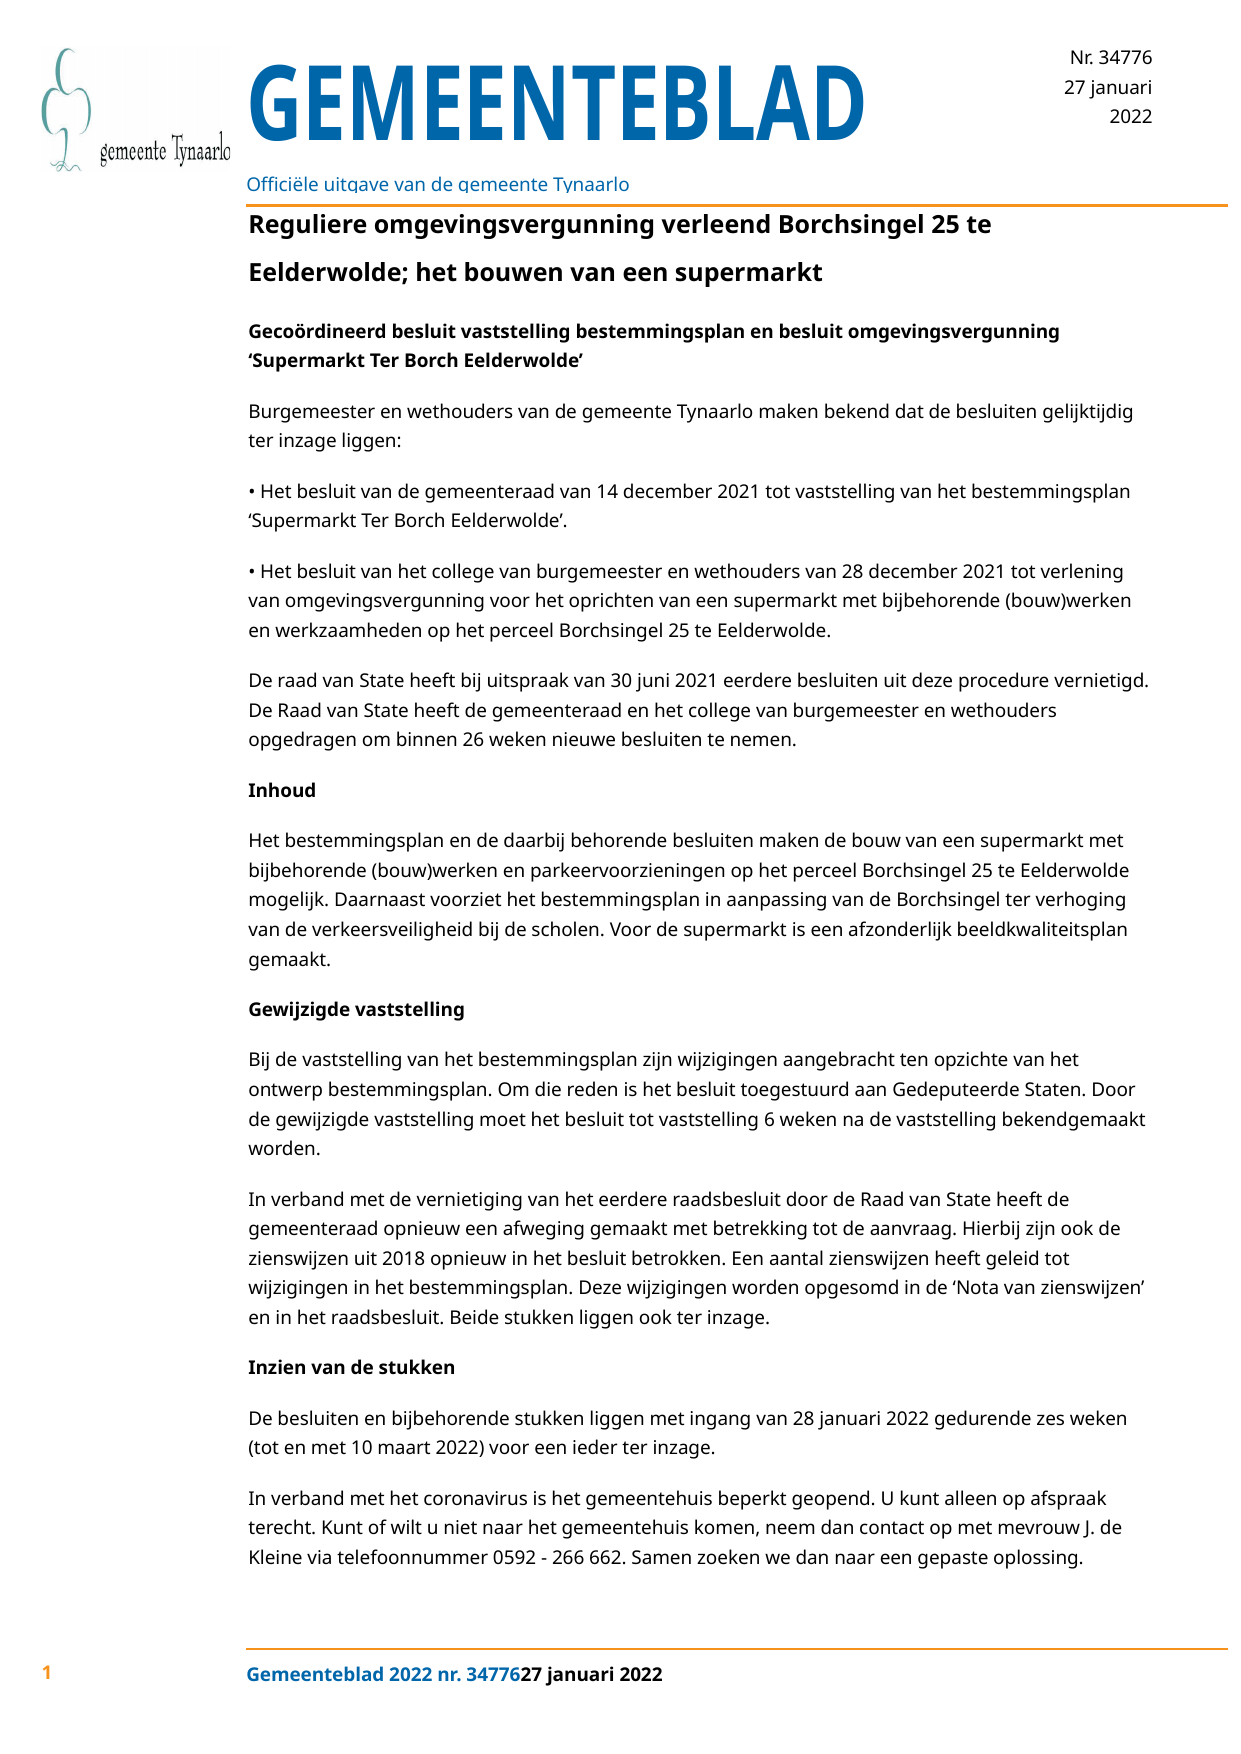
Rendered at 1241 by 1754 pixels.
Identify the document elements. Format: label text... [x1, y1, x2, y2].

text Reguliere omgevingsvergunning verleend Borchsingel 25 te Eelderwolde; het bouwen van een supermarkt [248, 207, 1152, 288]
text Gewijzigde vaststelling [248, 996, 1152, 1022]
text Gecoördineerd besluit vaststelling bestemmingsplan en besluit omgevingsvergunning ‘Supermarkt Ter Borch Eelderwolde’ [248, 318, 1152, 373]
text Het bestemmingsplan en de daarbij behorende besluiten maken de bouw van een supermarkt met bijbehorende (bouw)werken en parkeervoorzieningen op het perceel Borchsingel 25 te Eelderwolde mogelijk. Daarnaast voorziet het bestemmingsplan in aanpassing van de Borchsingel ter verhoging van de verkeersveiligheid bij de scholen. Voor de supermarkt is een afzonderlijk beeldkwaliteitsplan gemaakt. [248, 827, 1152, 972]
text De besluiten en bijbehorende stukken liggen met ingang van 28 januari 2022 gedurende zes weken (tot en met 10 maart 2022) voor een ieder ter inzage. [248, 1405, 1152, 1460]
text In verband met de vernietiging van het eerdere raadsbesluit door de Raad van State heeft de gemeenteraad opnieuw een afweging gemaakt met betrekking tot de aanvraag. Hierbij zijn ook de zienswijzen uit 2018 opnieuw in het besluit betrokken. Een aantal zienswijzen heeft geleid tot wijzigingen in het bestemmingsplan. Deze wijzigingen worden opgesomd in de ‘Nota van zienswijzen’ en in het raadsbesluit. Beide stukken liggen ook ter inzage. [248, 1186, 1152, 1330]
text Inhoud [248, 777, 1152, 803]
text De raad van State heeft bij uitspraak van 30 juni 2021 eerdere besluiten uit deze procedure vernietigd. De Raad van State heeft de gemeenteraad en het college van burgemeester en wethouders opgedragen om binnen 26 weken nieuwe besluiten te nemen. [248, 667, 1152, 752]
text • Het besluit van het college van burgemeester en wethouders van 28 december 2021 tot verlening van omgevingsvergunning voor het oprichten van een supermarkt met bijbehorende (bouw)werken en werkzaamheden op het perceel Borchsingel 25 te Eelderwolde. [248, 558, 1152, 643]
picture [41, 47, 231, 172]
text • Het besluit van de gemeenteraad van 14 december 2021 tot vaststelling van het bestemmingsplan ‘Supermarkt Ter Borch Eelderwolde’. [248, 478, 1152, 533]
text Burgemeester en wethouders van de gemeente Tynaarlo maken bekend dat de besluiten gelijktijdig ter inzage liggen: [248, 398, 1152, 453]
text Inzien van de stukken [248, 1354, 1152, 1380]
text In verband met het coronavirus is het gemeentehuis beperkt geopend. U kunt alleen op afspraak terecht. Kunt of wilt u niet naar het gemeentehuis komen, neem dan contact op met mevrouw J. de Kleine via telefoonnummer 0592 - 266 662. Samen zoeken we dan naar een gepaste oplossing. [248, 1485, 1152, 1570]
text Bij de vaststelling van het bestemmingsplan zijn wijzigingen aangebracht ten opzichte van het ontwerp bestemmingsplan. Om die reden is het besluit toegestuurd aan Gedeputeerde Staten. Door de gewijzigde vaststelling moet het besluit tot vaststelling 6 weken na de vaststelling bekendgemaakt worden. [248, 1047, 1152, 1161]
